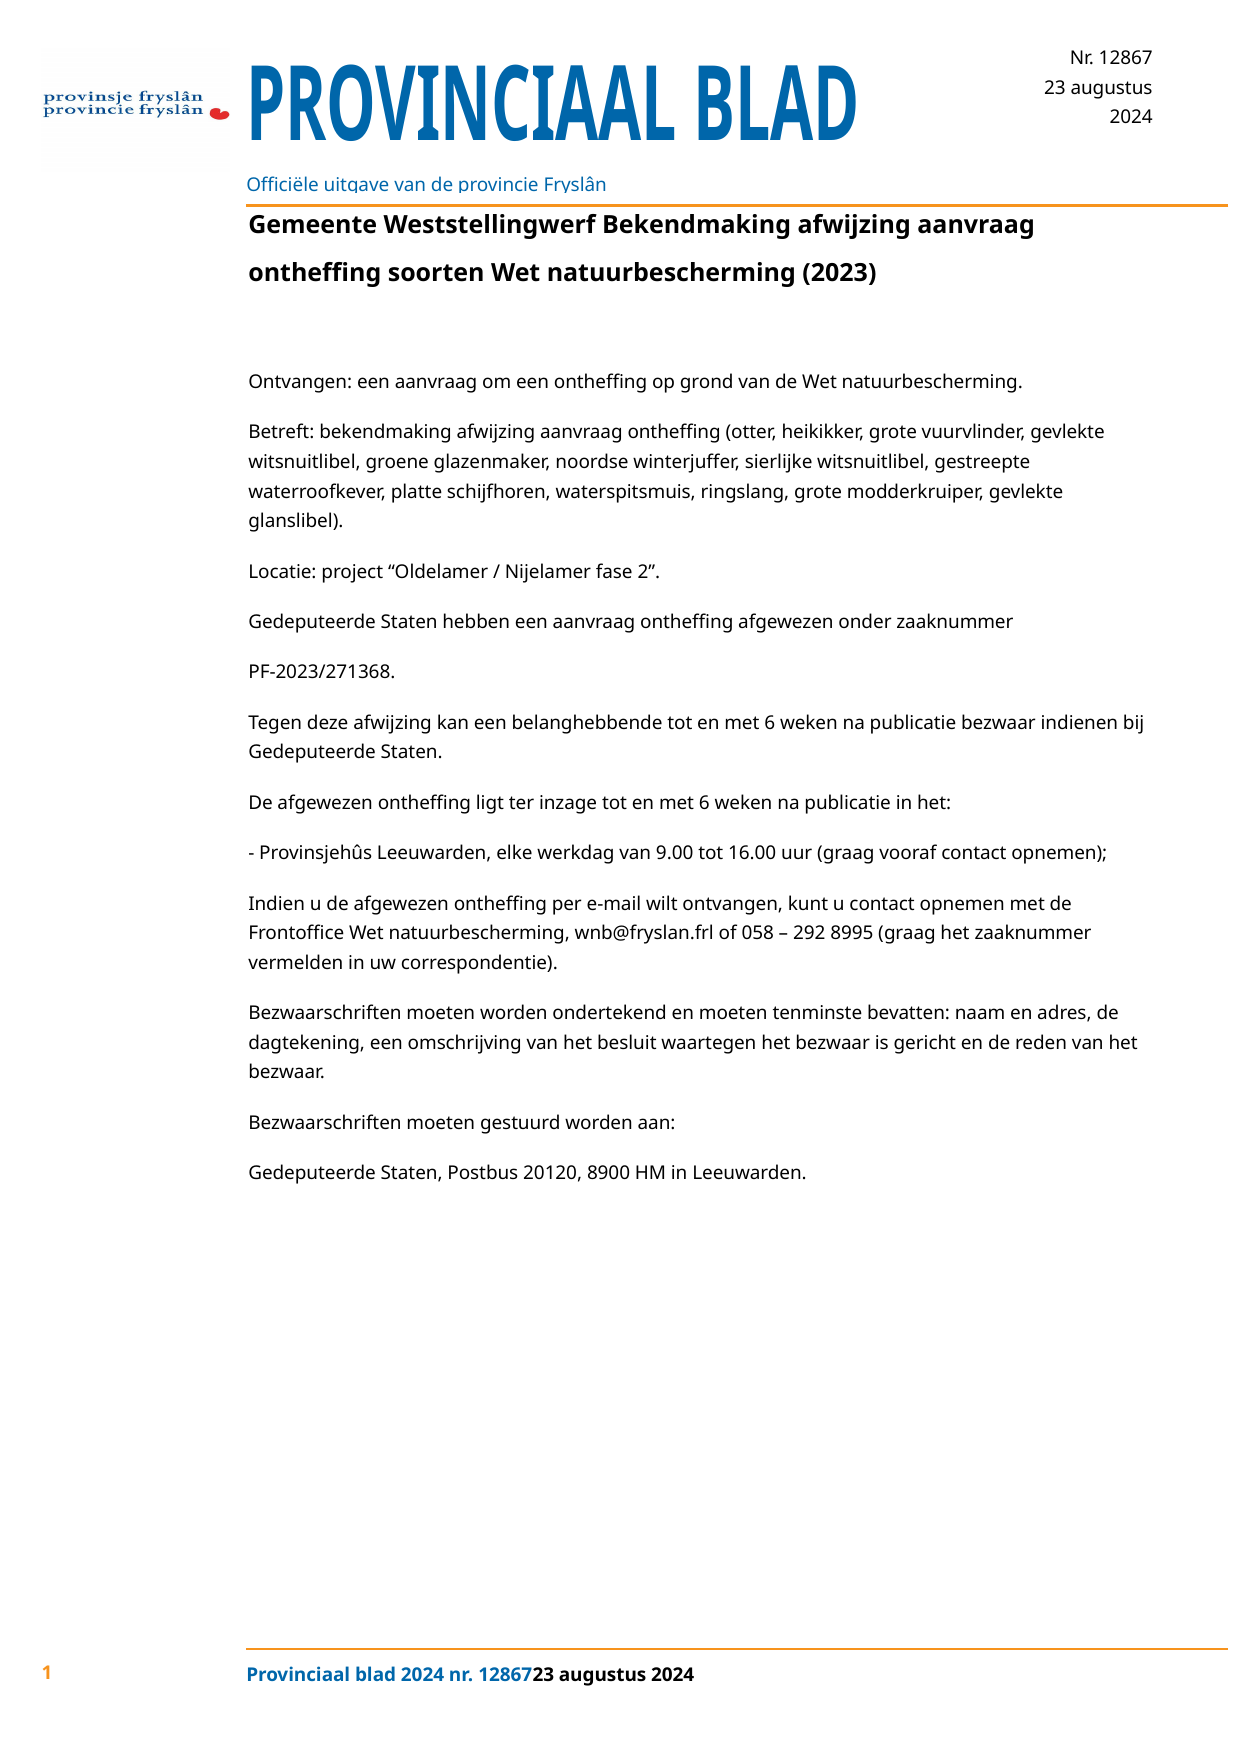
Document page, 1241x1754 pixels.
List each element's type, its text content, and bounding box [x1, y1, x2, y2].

text De afgewezen ontheffing ligt ter inzage tot en met 6 weken na publicatie in het: [248, 789, 1152, 815]
text - Provinsjehûs Leeuwarden, elke werkdag van 9.00 tot 16.00 uur (graag vooraf contact opnemen); [248, 839, 1152, 865]
text Gedeputeerde Staten, Postbus 20120, 8900 HM in Leeuwarden. [248, 1159, 1152, 1185]
text Indien u de afgewezen ontheffing per e-mail wilt ontvangen, kunt u contact opnemen met de Frontoffice Wet natuurbescherming, wnb@fryslan.frl of 058 – 292 8995 (graag het zaaknummer vermelden in uw correspondentie). [248, 890, 1152, 975]
text Bezwaarschriften moeten gestuurd worden aan: [248, 1109, 1152, 1135]
text Betreft: bekendmaking afwijzing aanvraag ontheffing (otter, heikikker, grote vuurvlinder, gevlekte witsnuitlibel, groene glazenmaker, noordse winterjuffer, sierlijke witsnuitlibel, gestreepte waterroofkever, platte schijfhoren, waterspitsmuis, ringslang, grote modderkruiper, gevlekte glanslibel). [248, 419, 1152, 533]
text Tegen deze afwijzing kan een belanghebbende tot en met 6 weken na publicatie bezwaar indienen bij Gedeputeerde Staten. [248, 709, 1152, 764]
text Bezwaarschriften moeten worden ondertekend en moeten tenminste bevatten: naam en adres, de dagtekening, een omschrijving van het besluit waartegen het bezwaar is gericht en de reden van het bezwaar. [248, 999, 1152, 1084]
text Gedeputeerde Staten hebben een aanvraag ontheffing afgewezen onder zaaknummer [248, 608, 1152, 634]
picture [41, 47, 231, 172]
text Ontvangen: een aanvraag om een ontheffing op grond van de Wet natuurbescherming. [248, 368, 1152, 394]
text PF-2023/271368. [248, 659, 1152, 684]
text Gemeente Weststellingwerf Bekendmaking afwijzing aanvraag ontheffing soorten Wet natuurbescherming (2023) [248, 207, 1152, 288]
text Locatie: project “Oldelamer / Nijelamer fase 2”. [248, 558, 1152, 584]
